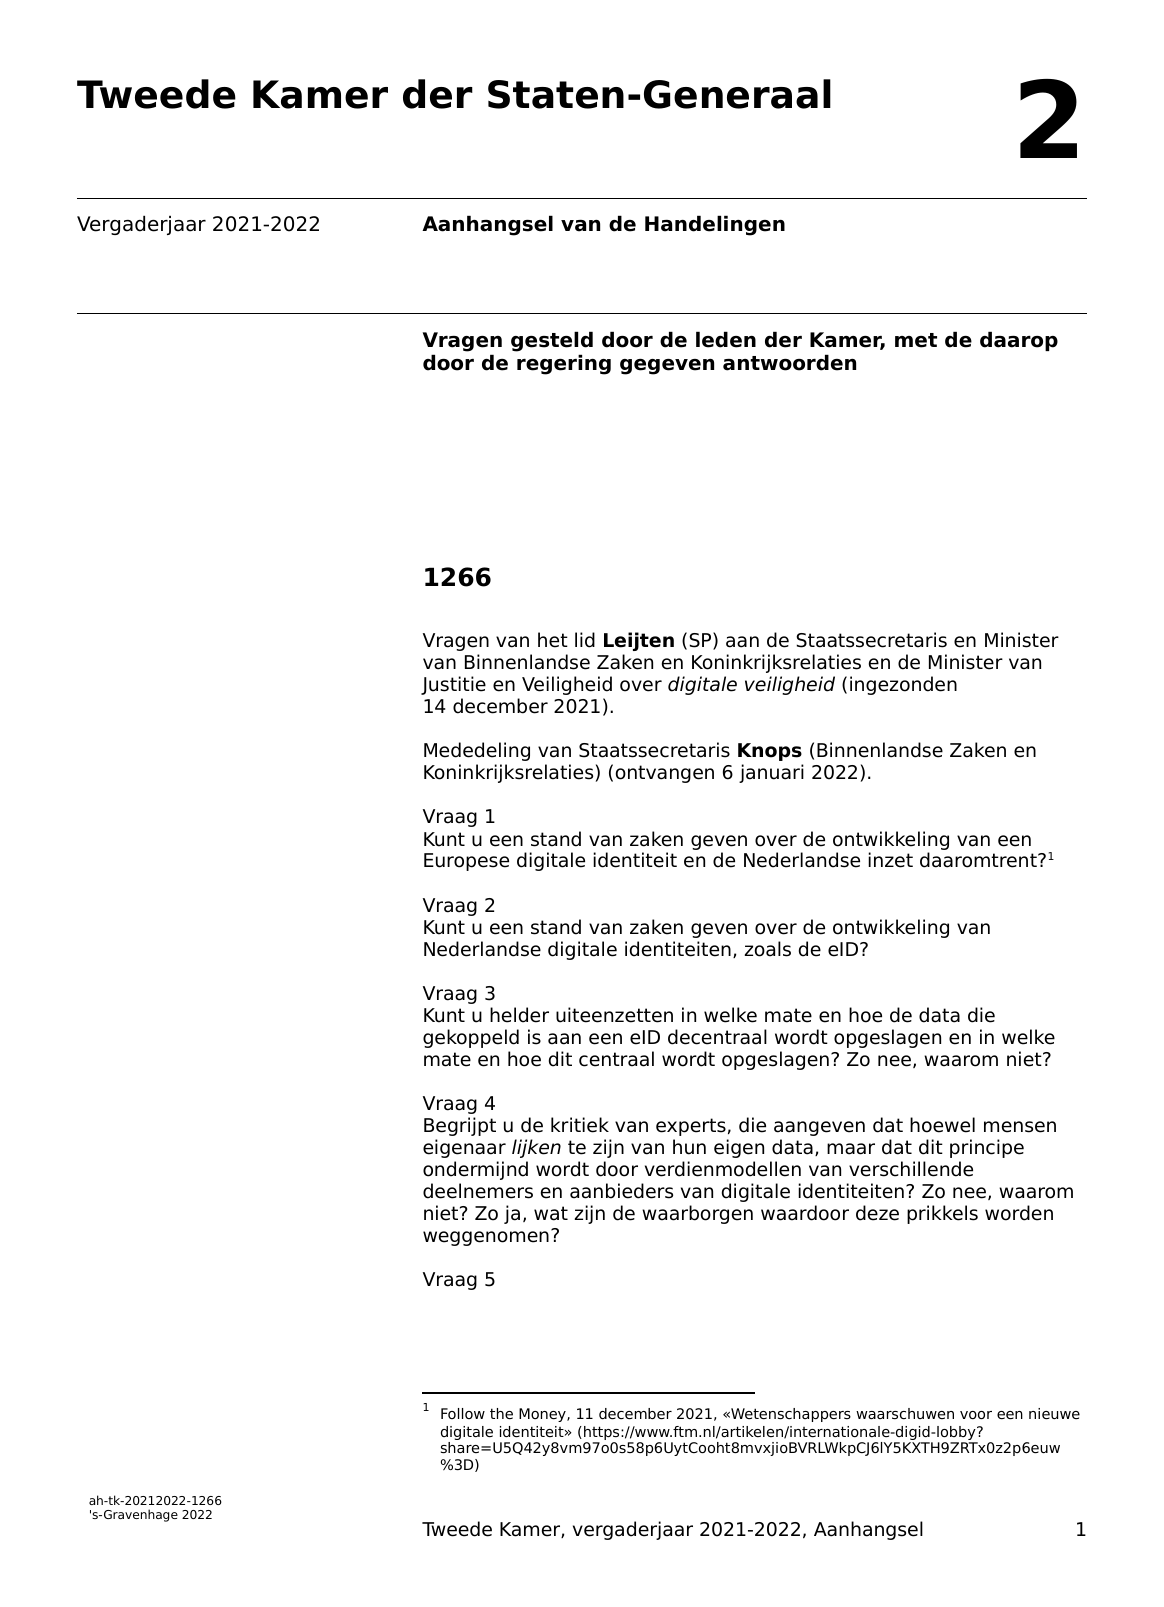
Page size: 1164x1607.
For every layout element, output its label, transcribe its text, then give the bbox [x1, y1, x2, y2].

table_cell Vragen gesteld door de leden der Kamer, met de daarop door de regering gegeven antwoorden [422, 314, 1087, 375]
table_cell Aanhangsel van de Handelingen [422, 199, 1087, 313]
text Begrijpt u de kritiek van experts, die aangeven dat hoewel mensen eigenaar lijken te zijn van hun eigen data, maar dat dit principe ondermijnd wordt door verdienmodellen van verschillende deelnemers en aanbieders van digitale identiteiten? Zo nee, waarom niet? Zo ja, wat zijn de waarborgen waardoor deze prikkels worden weggenomen? [422, 1115, 1087, 1247]
text Kunt u helder uiteenzetten in welke mate en hoe de data die gekoppeld is aan een eID decentraal wordt opgeslagen en in welke mate en hoe dit centraal wordt opgeslagen? Zo nee, waarom niet? [422, 1005, 1087, 1071]
text Kunt u een stand van zaken geven over de ontwikkeling van een Europese digitale identiteit en de Nederlandse inzet daaromtrent? [422, 828, 1087, 872]
text Vraag 1 [422, 806, 1087, 828]
text 1266 [422, 563, 1087, 592]
text Mededeling van Staatssecretaris Knops (Binnenlandse Zaken en Koninkrijksrelaties) (ontvangen 6 januari 2022). [422, 740, 1087, 784]
text Vraag 4 [422, 1093, 1087, 1115]
table_header Tweede Kamer der Staten-Generaal [77, 59, 886, 198]
text 's-Gravenhage 2022 [88, 1508, 323, 1522]
text Vraag 2 [422, 894, 1087, 917]
table_header 2 [886, 59, 1087, 198]
text Vraag 5 [422, 1269, 1087, 1291]
table_cell Vergaderjaar 2021-2022 [77, 199, 422, 313]
text Vragen van het lid Leijten (SP) aan de Staatssecretaris en Minister van Binnenlandse Zaken en Koninkrijksrelaties en de Minister van Justitie en Veiligheid over digitale veiligheid (ingezonden 14 december 2021). [422, 630, 1087, 718]
text Vraag 3 [422, 983, 1087, 1005]
text ah-tk-20212022-1266 [88, 1494, 323, 1508]
text Kunt u een stand van zaken geven over de ontwikkeling van Nederlandse digitale identiteiten, zoals de eID? [422, 917, 1087, 961]
table_cell [77, 314, 422, 375]
text Follow the Money, 11 december 2021, «Wetenschappers waarschuwen voor een nieuwe digitale identiteit» (https://www.ftm.nl/artikelen/internationale-digid-lobby?share=U5Q42y8vm97o0s58p6UytCooht8mvxjioBVRLWkpCJ6lY5KXTH9ZRTx0z2p6euw%3D) [422, 1402, 1087, 1474]
